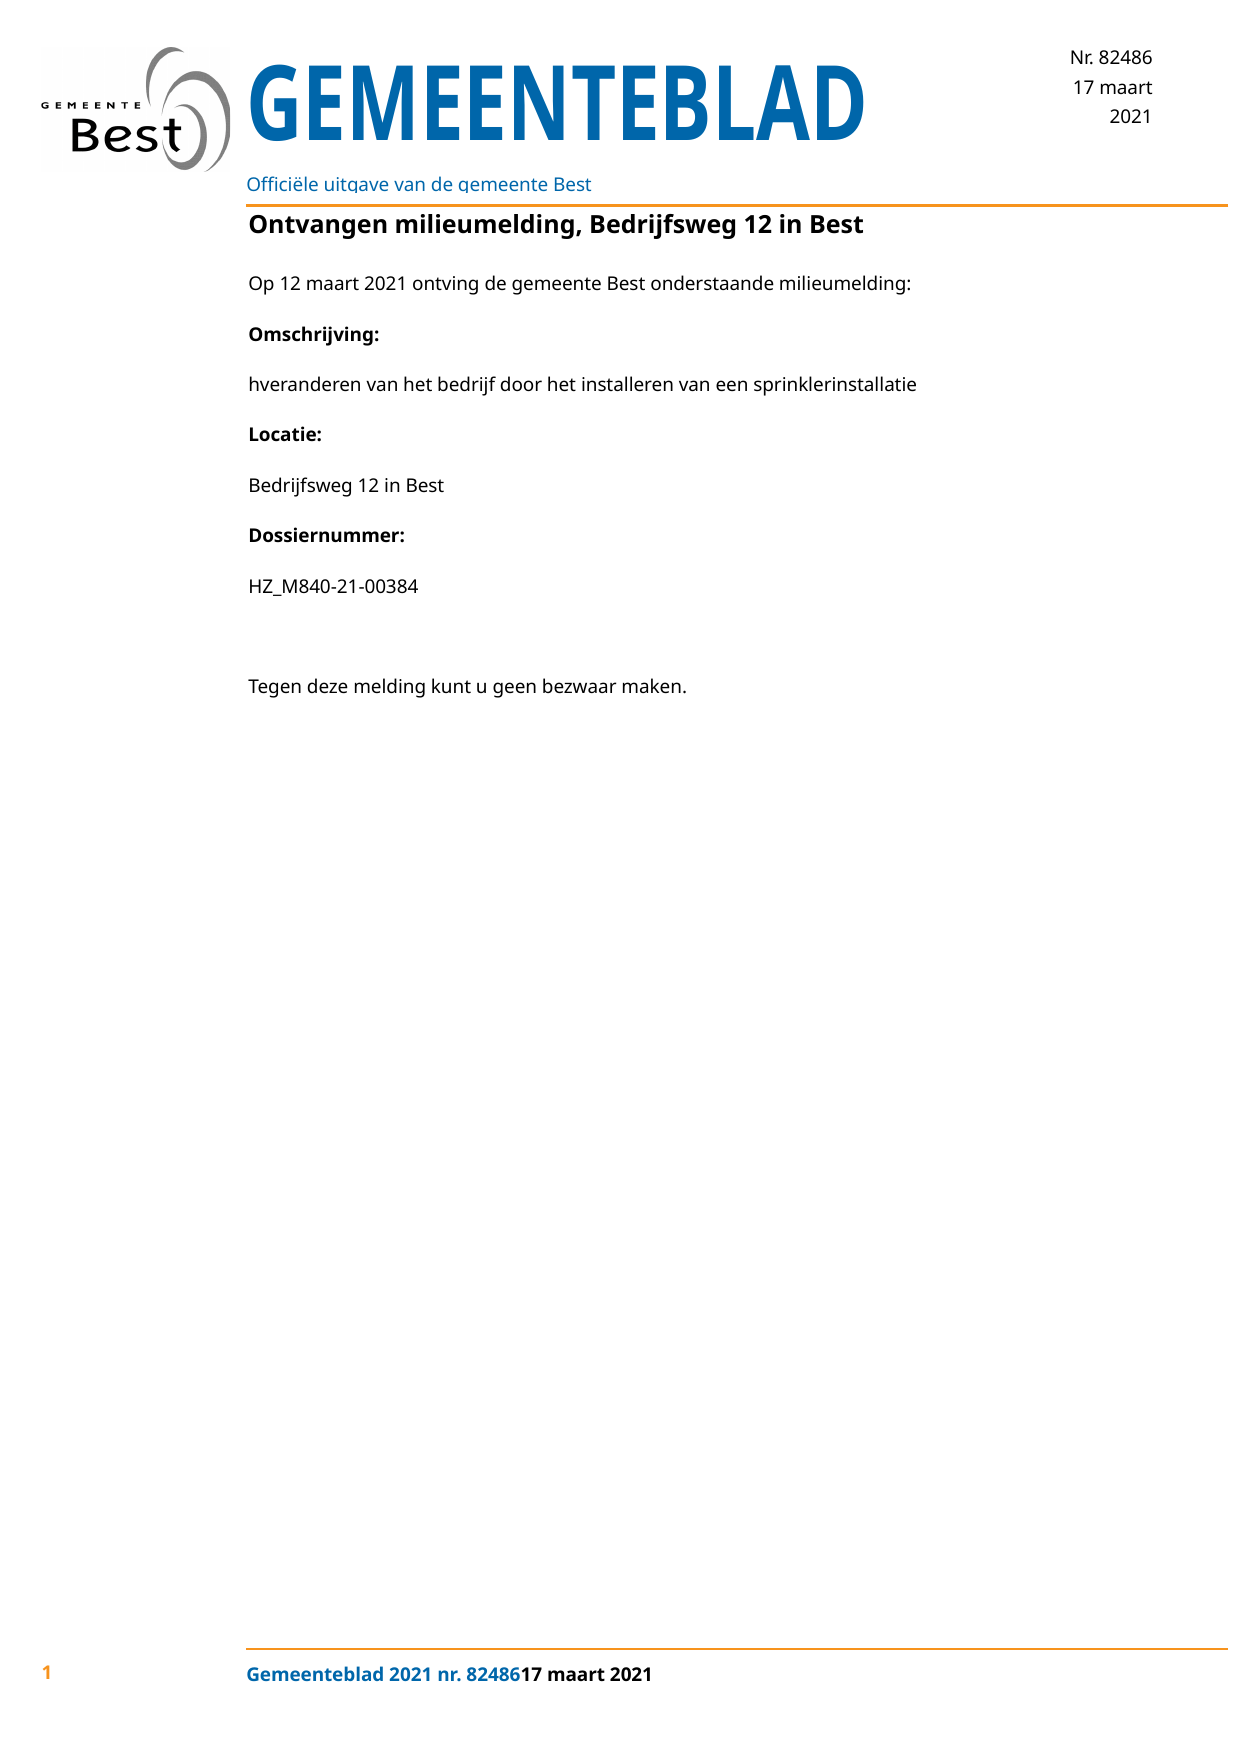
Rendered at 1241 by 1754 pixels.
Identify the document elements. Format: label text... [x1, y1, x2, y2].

text Dossiernummer: [248, 522, 1152, 548]
text Locatie: [248, 422, 1152, 447]
text Ontvangen milieumelding, Bedrijfsweg 12 in Best [248, 207, 1152, 241]
text Bedrijfsweg 12 in Best [248, 472, 1152, 498]
picture [41, 47, 231, 172]
text hveranderen van het bedrijf door het installeren van een sprinklerinstallatie [248, 371, 1152, 397]
text Op 12 maart 2021 ontving de gemeente Best onderstaande milieumelding: [248, 270, 1152, 296]
text Tegen deze melding kunt u geen bezwaar maken. [248, 674, 1152, 699]
text Omschrijving: [248, 321, 1152, 346]
text HZ_M840-21-00384 [248, 573, 1152, 598]
